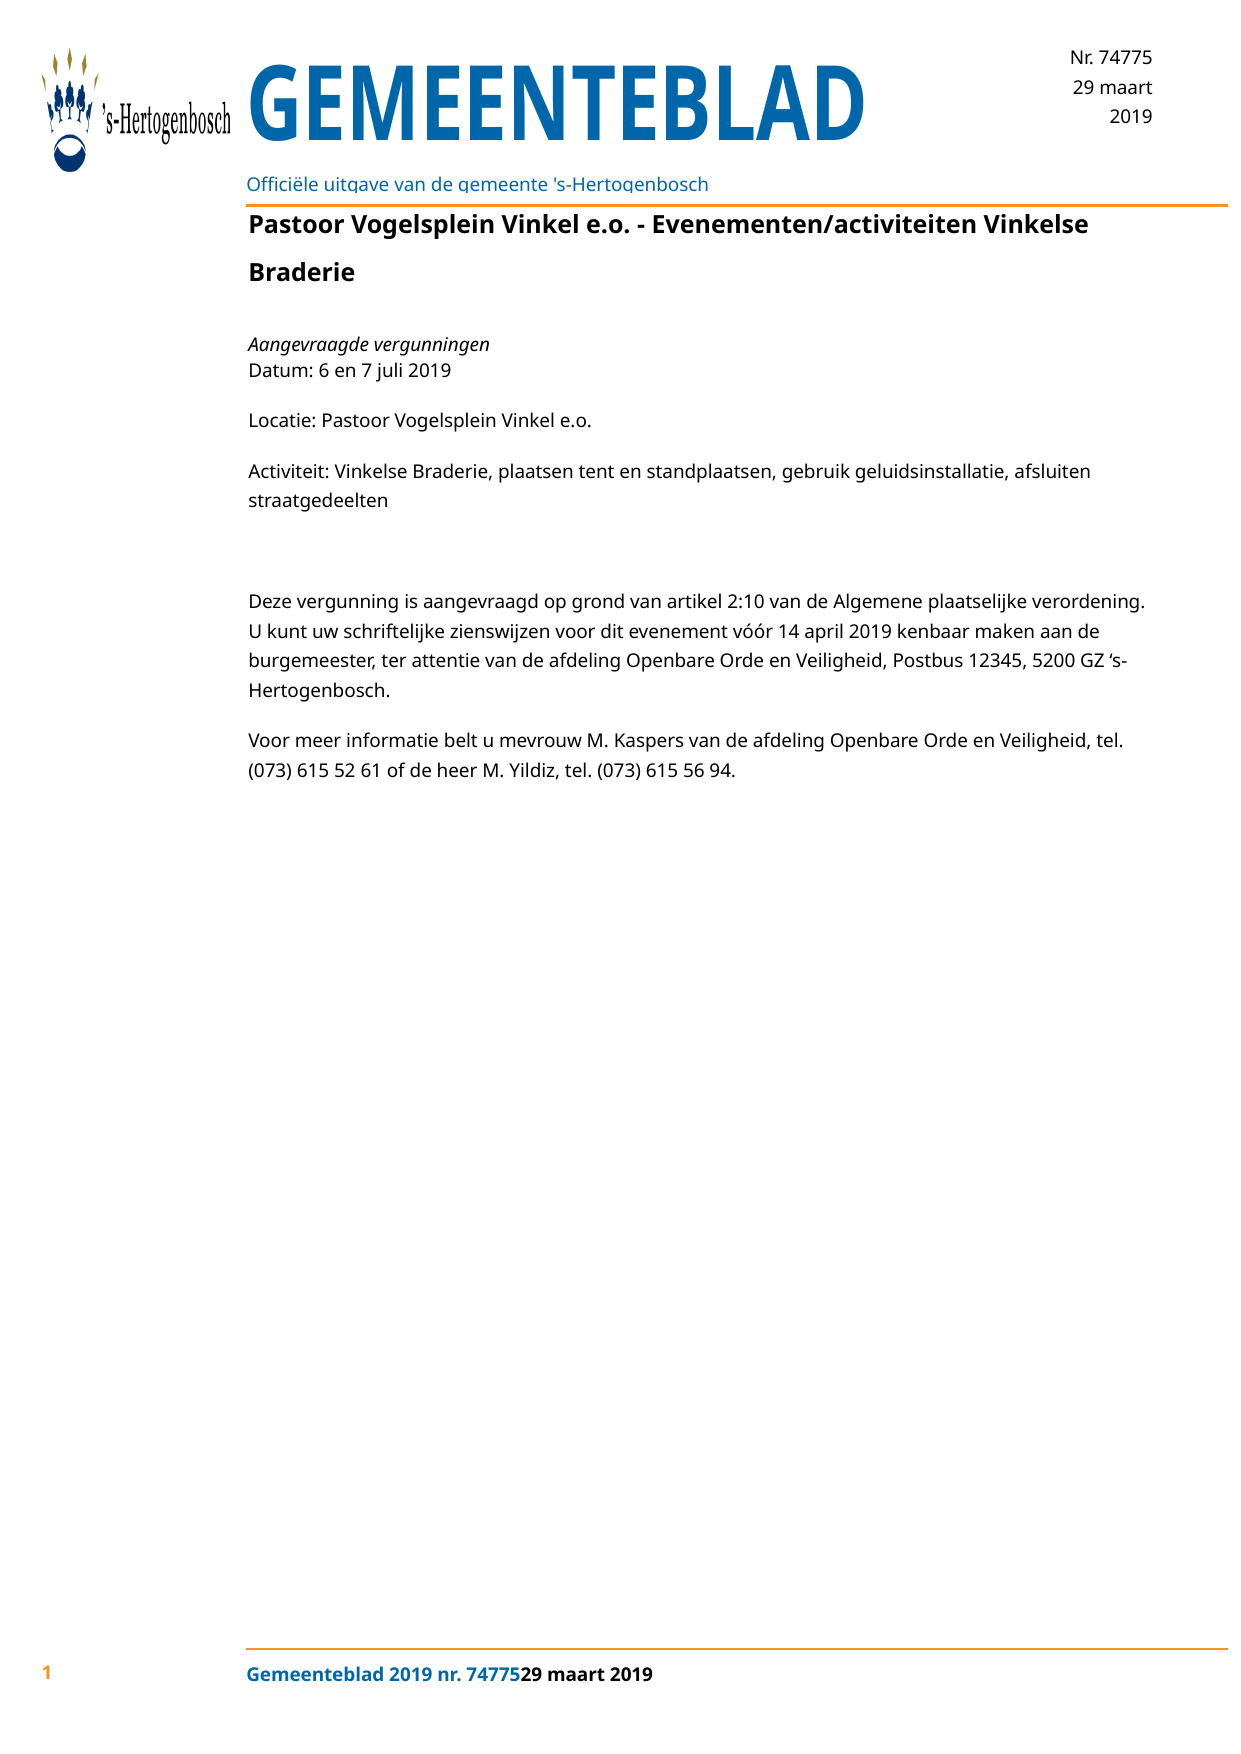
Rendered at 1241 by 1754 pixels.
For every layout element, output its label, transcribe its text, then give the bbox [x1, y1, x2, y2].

text Aangevraagde vergunningen [248, 331, 1152, 357]
text Datum: 6 en 7 juli 2019 [248, 357, 1152, 383]
text Activiteit: Vinkelse Braderie, plaatsen tent en standplaatsen, gebruik geluidsinstallatie, afsluiten straatgedeelten [248, 458, 1152, 513]
picture [41, 47, 231, 172]
text Pastoor Vogelsplein Vinkel e.o. - Evenementen/activiteiten Vinkelse Braderie [248, 207, 1152, 288]
text Voor meer informatie belt u mevrouw M. Kaspers van de afdeling Openbare Orde en Veiligheid, tel. (073) 615 52 61 of de heer M. Yildiz, tel. (073) 615 56 94. [248, 728, 1152, 783]
text Locatie: Pastoor Vogelsplein Vinkel e.o. [248, 408, 1152, 433]
text Deze vergunning is aangevraagd op grond van artikel 2:10 van de Algemene plaatselijke verordening. U kunt uw schriftelijke zienswijzen voor dit evenement vóór 14 april 2019 kenbaar maken aan de burgemeester, ter attentie van de afdeling Openbare Orde en Veiligheid, Postbus 12345, 5200 GZ ‘s-Hertogenbosch. [248, 588, 1152, 703]
